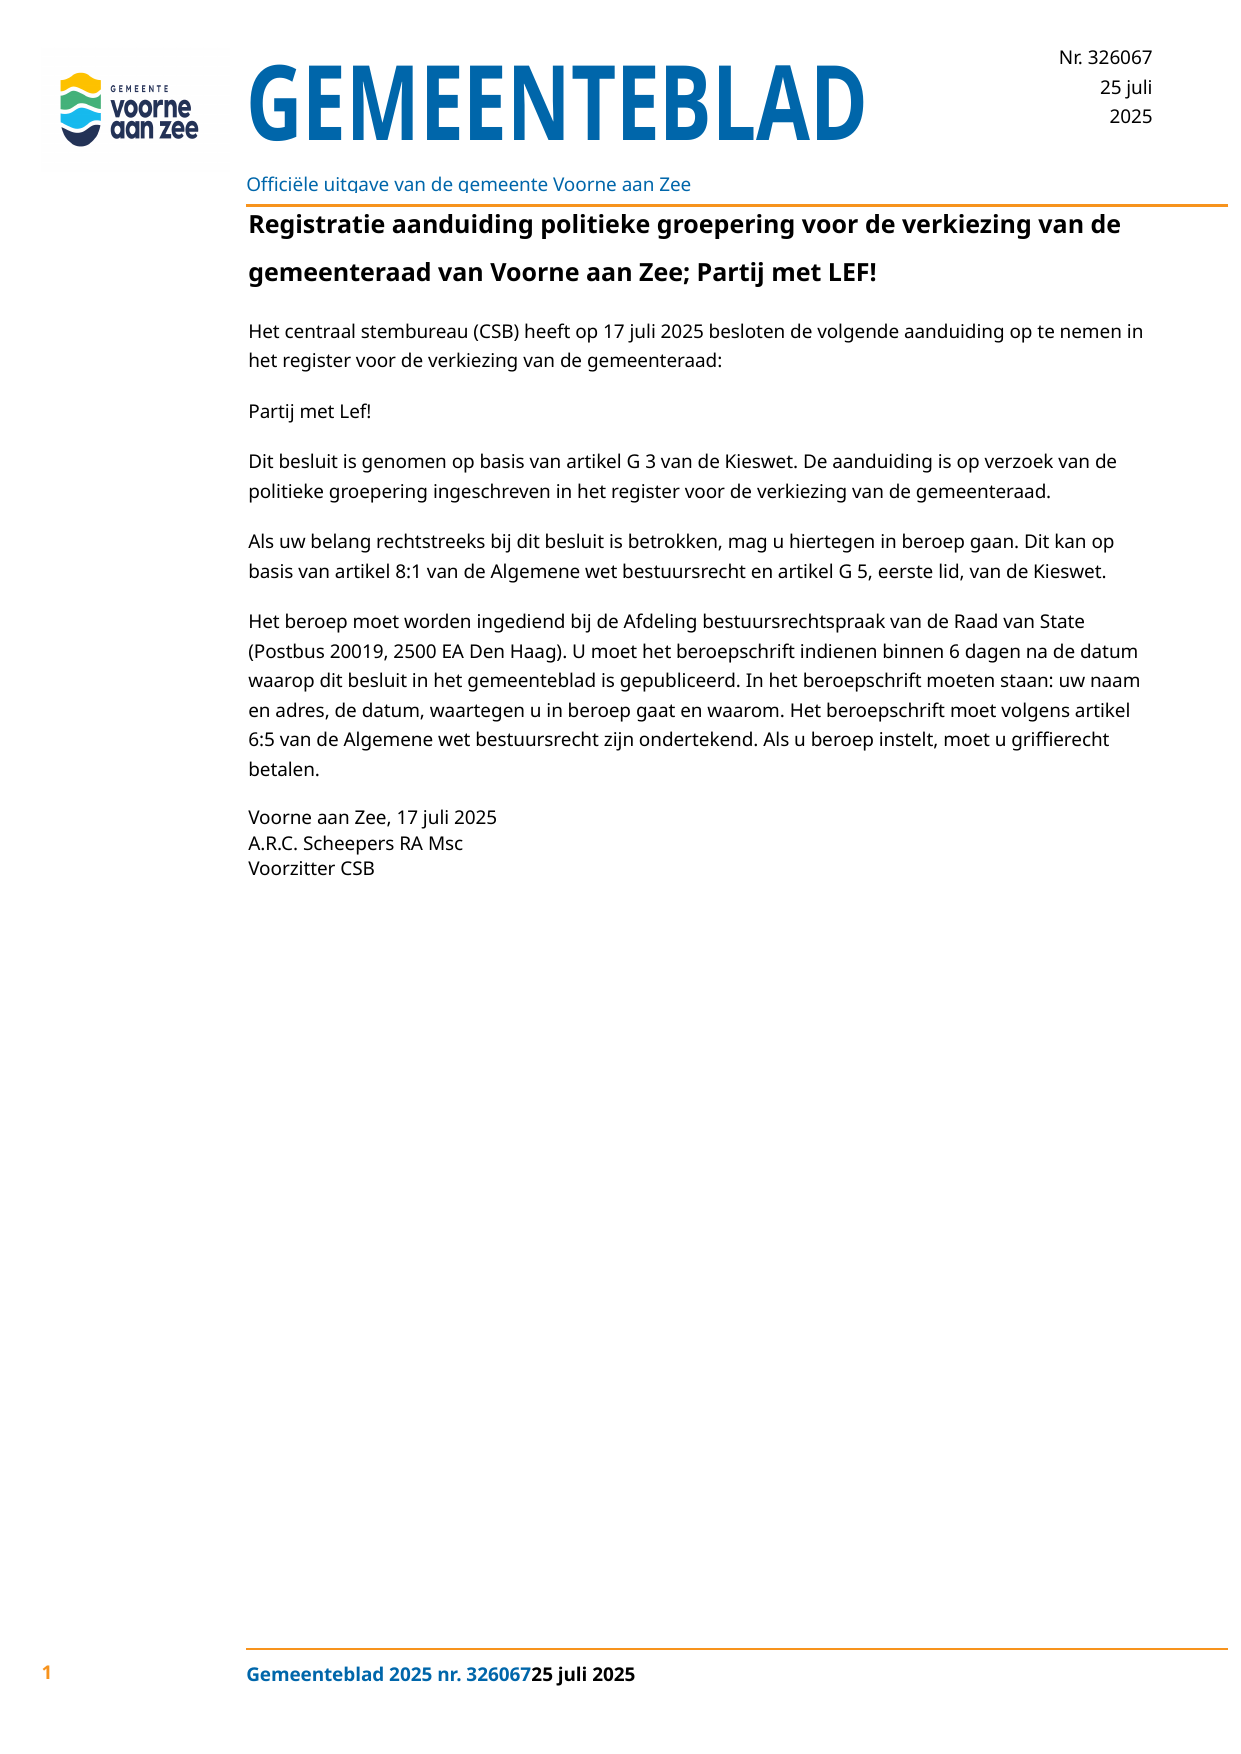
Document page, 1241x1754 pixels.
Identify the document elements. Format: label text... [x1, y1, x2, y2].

picture [41, 47, 231, 172]
text Registratie aanduiding politieke groepering voor de verkiezing van de gemeenteraad van Voorne aan Zee; Partij met LEF! [248, 207, 1152, 288]
text Als uw belang rechtstreeks bij dit besluit is betrokken, mag u hiertegen in beroep gaan. Dit kan op basis van artikel 8:1 van de Algemene wet bestuursrecht en artikel G 5, eerste lid, van de Kieswet. [248, 528, 1152, 584]
text Het beroep moet worden ingediend bij de Afdeling bestuursrechtspraak van de Raad van State (Postbus 20019, 2500 EA Den Haag). U moet het beroepschrift indienen binnen 6 dagen na de datum waarop dit besluit in het gemeenteblad is gepubliceerd. In het beroepschrift moeten staan: uw naam en adres, de datum, waartegen u in beroep gaat en waarom. Het beroepschrift moet volgens artikel 6:5 van de Algemene wet bestuursrecht zijn ondertekend. Als u beroep instelt, moet u griffierecht betalen. [248, 608, 1152, 782]
text Dit besluit is genomen op basis van artikel G 3 van de Kieswet. De aanduiding is op verzoek van de politieke groepering ingeschreven in het register voor de verkiezing van de gemeenteraad. [248, 448, 1152, 504]
text A.R.C. Scheepers RA Msc [248, 830, 1152, 856]
text Voorne aan Zee, 17 juli 2025 [248, 804, 1152, 830]
text Partij met Lef! [248, 398, 1152, 424]
text Voorzitter CSB [248, 856, 1152, 881]
text Het centraal stembureau (CSB) heeft op 17 juli 2025 besloten de volgende aanduiding op te nemen in het register voor de verkiezing van de gemeenteraad: [248, 318, 1152, 373]
